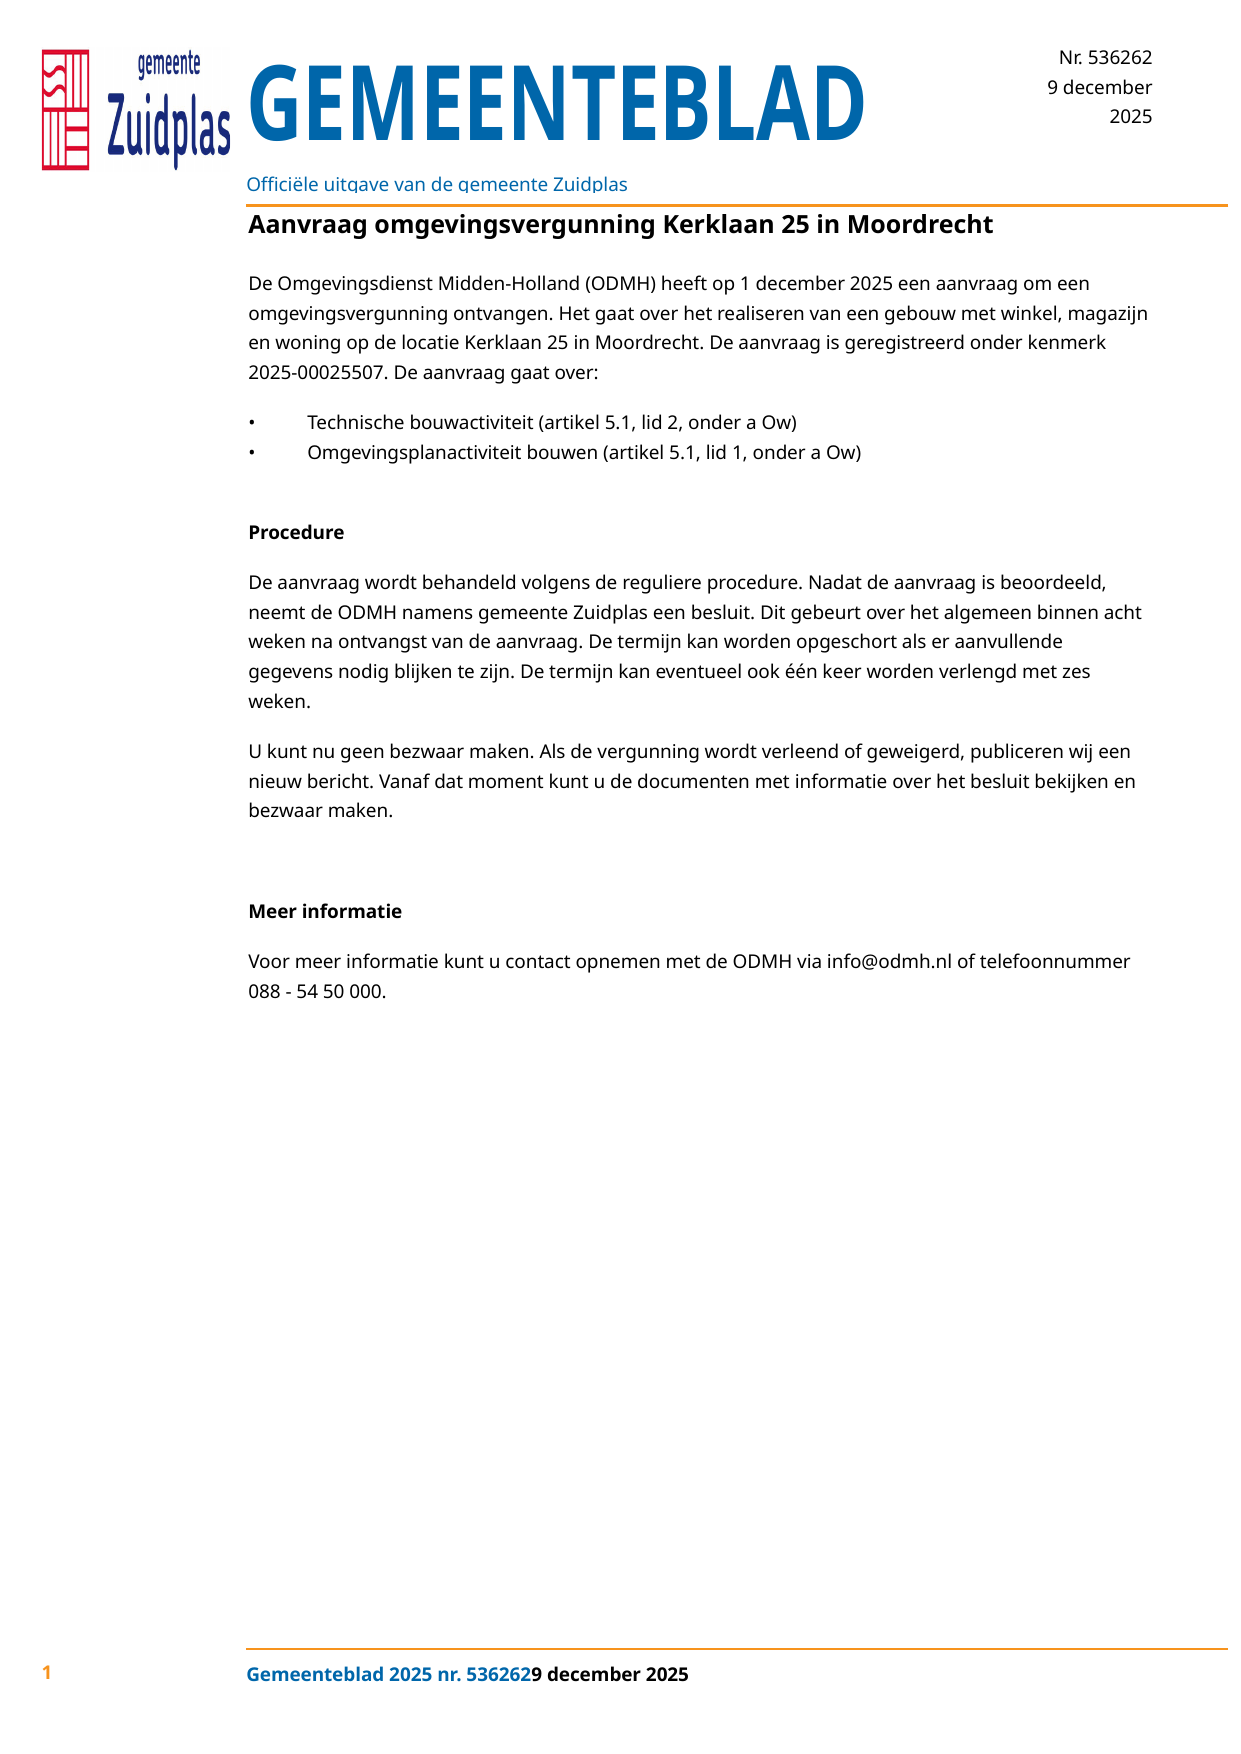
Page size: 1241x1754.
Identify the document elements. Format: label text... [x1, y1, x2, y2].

picture [41, 47, 231, 172]
text De Omgevingsdienst Midden-Holland (ODMH) heeft op 1 december 2025 een aanvraag om een omgevingsvergunning ontvangen. Het gaat over het realiseren van een gebouw met winkel, magazijn en woning op de locatie Kerklaan 25 in Moordrecht. De aanvraag is geregistreerd onder kenmerk 2025-00025507. De aanvraag gaat over: [248, 270, 1152, 385]
text Aanvraag omgevingsvergunning Kerklaan 25 in Moordrecht [248, 207, 1152, 241]
list Technische bouwactiviteit (artikel 5.1, lid 2, onder a Ow) [248, 409, 1152, 435]
text Meer informatie [248, 898, 1152, 924]
text De aanvraag wordt behandeld volgens de reguliere procedure. Nadat de aanvraag is beoordeeld, neemt de ODMH namens gemeente Zuidplas een besluit. Dit gebeurt over het algemeen binnen acht weken na ontvangst van de aanvraag. De termijn kan worden opgeschort als er aanvullende gegevens nodig blijken te zijn. De termijn kan eventueel ook één keer worden verlengd met zes weken. [248, 569, 1152, 713]
list Omgevingsplanactiviteit bouwen (artikel 5.1, lid 1, onder a Ow) [248, 439, 1152, 465]
text Procedure [248, 519, 1152, 545]
text U kunt nu geen bezwaar maken. Als de vergunning wordt verleend of geweigerd, publiceren wij een nieuw bericht. Vanaf dat moment kunt u de documenten met informatie over het besluit bekijken en bezwaar maken. [248, 738, 1152, 823]
text Voor meer informatie kunt u contact opnemen met de ODMH via info@odmh.nl of telefoonnummer 088 - 54 50 000. [248, 949, 1152, 1004]
